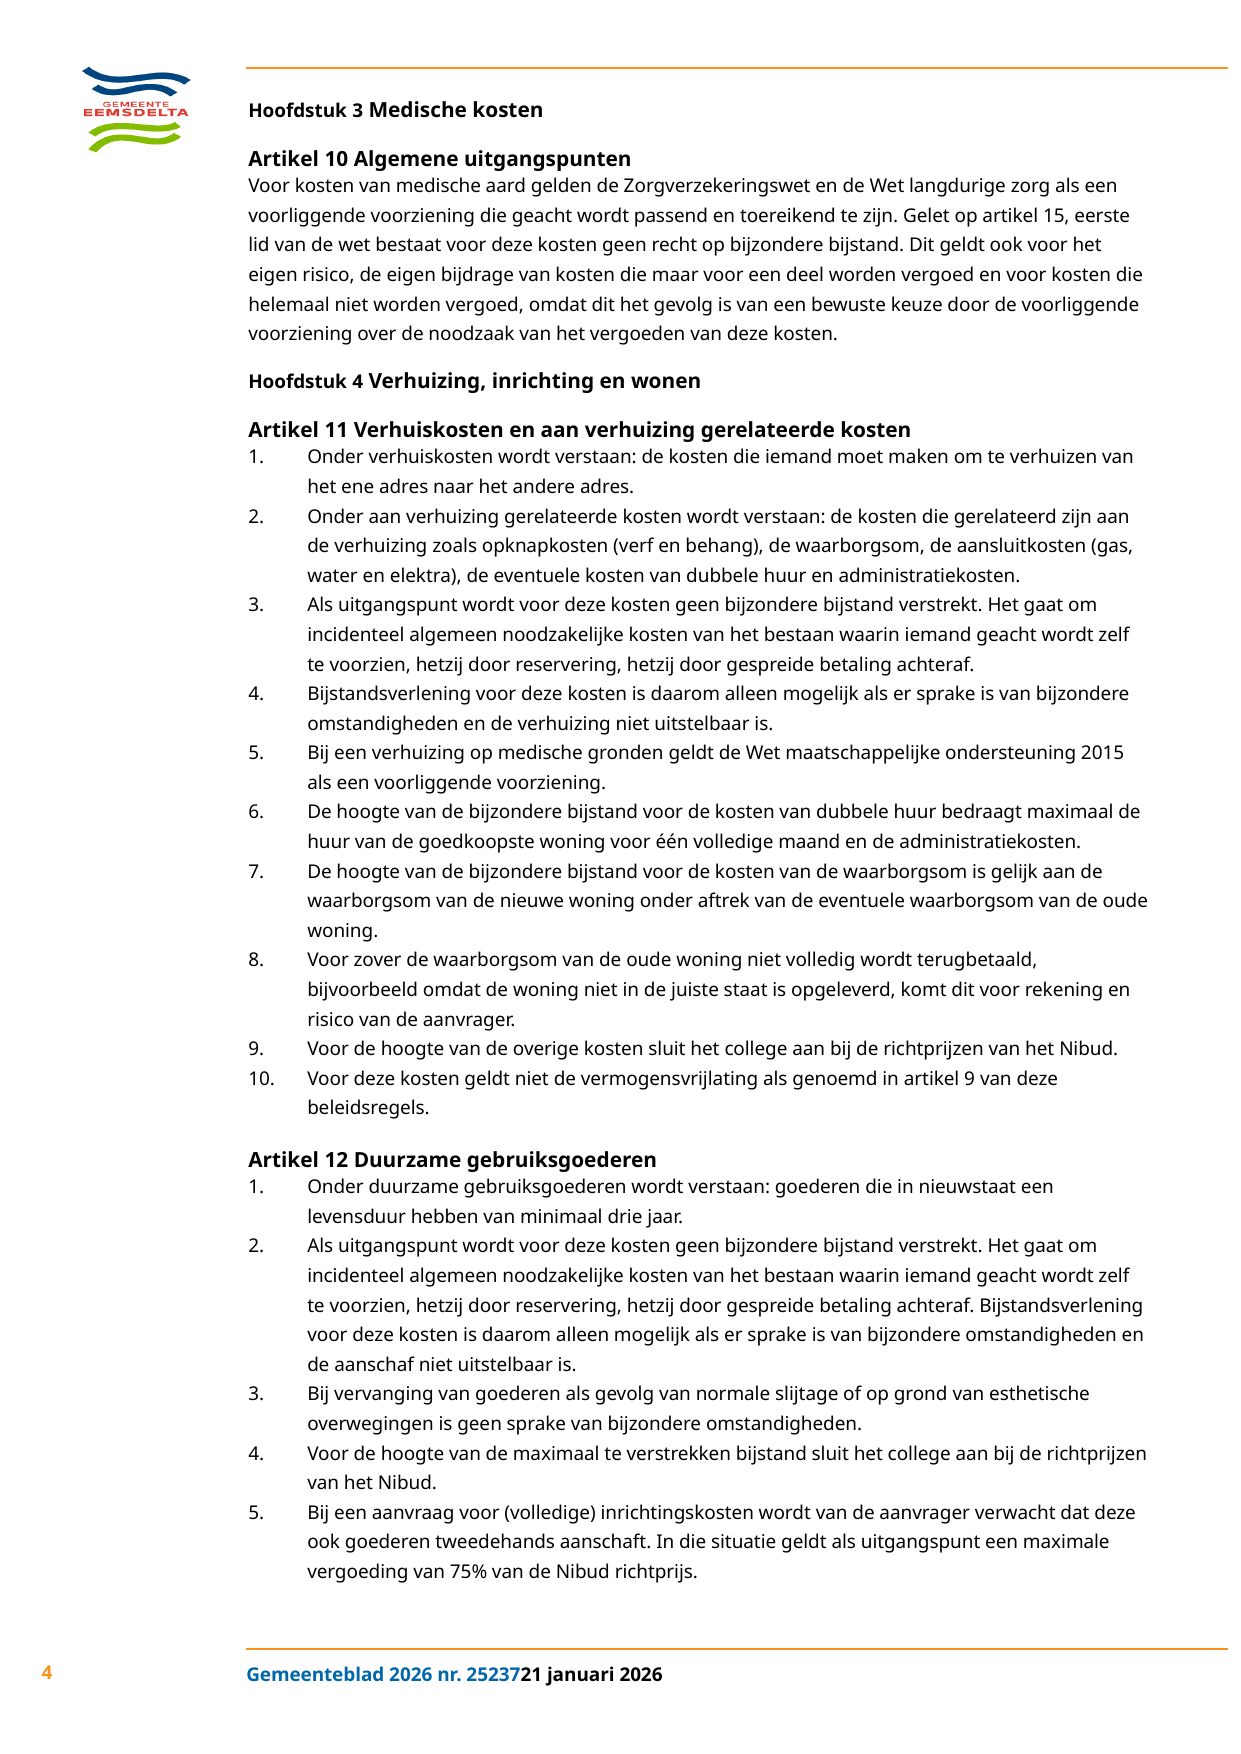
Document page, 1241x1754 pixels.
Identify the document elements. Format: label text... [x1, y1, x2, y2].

list Bij een aanvraag voor (volledige) inrichtingskosten wordt van de aanvrager verwacht dat deze ook goederen tweedehands aanschaft. In die situatie geldt als uitgangspunt een maximale vergoeding van 75% van de Nibud richtprijs. [248, 1499, 1152, 1584]
list Voor de hoogte van de overige kosten sluit het college aan bij de richtprijzen van het Nibud. [248, 1035, 1152, 1061]
text Artikel 11 Verhuiskosten en aan verhuizing gerelateerde kosten [248, 415, 1152, 444]
list Bij vervanging van goederen als gevolg van normale slijtage of op grond van esthetische overwegingen is geen sprake van bijzondere omstandigheden. [248, 1381, 1152, 1436]
list Als uitgangspunt wordt voor deze kosten geen bijzondere bijstand verstrekt. Het gaat om incidenteel algemeen noodzakelijke kosten van het bestaan waarin iemand geacht wordt zelf te voorzien, hetzij door reservering, hetzij door gespreide betaling achteraf. [248, 592, 1152, 677]
text Artikel 10 Algemene uitgangspunten [248, 144, 1152, 172]
list Als uitgangspunt wordt voor deze kosten geen bijzondere bijstand verstrekt. Het gaat om incidenteel algemeen noodzakelijke kosten van het bestaan waarin iemand geacht wordt zelf te voorzien, hetzij door reservering, hetzij door gespreide betaling achteraf. Bijstandsverlening voor deze kosten is daarom alleen mogelijk als er sprake is van bijzondere omstandigheden en de aanschaf niet uitstelbaar is. [248, 1233, 1152, 1377]
text Hoofdstuk 4 Verhuizing, inrichting en wonen [248, 366, 1152, 394]
text Artikel 12 Duurzame gebruiksgoederen [248, 1145, 1152, 1173]
text Hoofdstuk 3 Medische kosten [248, 95, 1152, 123]
list Onder duurzame gebruiksgoederen wordt verstaan: goederen die in nieuwstaat een levensduur hebben van minimaal drie jaar. [248, 1173, 1152, 1229]
list Bij een verhuizing op medische gronden geldt de Wet maatschappelijke ondersteuning 2015 als een voorliggende voorziening. [248, 739, 1152, 795]
list De hoogte van de bijzondere bijstand voor de kosten van dubbele huur bedraagt maximaal de huur van de goedkoopste woning voor één volledige maand en de administratiekosten. [248, 799, 1152, 854]
picture [41, 47, 231, 172]
list Onder aan verhuizing gerelateerde kosten wordt verstaan: de kosten die gerelateerd zijn aan de verhuizing zoals opknapkosten (verf en behang), de waarborgsom, de aansluitkosten (gas, water en elektra), de eventuele kosten van dubbele huur en administratiekosten. [248, 503, 1152, 588]
list Voor deze kosten geldt niet de vermogensvrijlating als genoemd in artikel 9 van deze beleidsregels. [248, 1065, 1152, 1120]
list Onder verhuiskosten wordt verstaan: de kosten die iemand moet maken om te verhuizen van het ene adres naar het andere adres. [248, 444, 1152, 499]
text Voor kosten van medische aard gelden de Zorgverzekeringswet en de Wet langdurige zorg als een voorliggende voorziening die geacht wordt passend en toereikend te zijn. Gelet op artikel 15, eerste lid van de wet bestaat voor deze kosten geen recht op bijzondere bijstand. Dit geldt ook voor het eigen risico, de eigen bijdrage van kosten die maar voor een deel worden vergoed en voor kosten die helemaal niet worden vergoed, omdat dit het gevolg is van een bewuste keuze door de voorliggende voorziening over de noodzaak van het vergoeden van deze kosten. [248, 172, 1152, 346]
list Voor de hoogte van de maximaal te verstrekken bijstand sluit het college aan bij de richtprijzen van het Nibud. [248, 1440, 1152, 1495]
list Bijstandsverlening voor deze kosten is daarom alleen mogelijk als er sprake is van bijzondere omstandigheden en de verhuizing niet uitstelbaar is. [248, 680, 1152, 736]
list De hoogte van de bijzondere bijstand voor de kosten van de waarborgsom is gelijk aan de waarborgsom van de nieuwe woning onder aftrek van de eventuele waarborgsom van de oude woning. [248, 858, 1152, 943]
list Voor zover de waarborgsom van de oude woning niet volledig wordt terugbetaald, bijvoorbeeld omdat de woning niet in de juiste staat is opgeleverd, komt dit voor rekening en risico van de aanvrager. [248, 947, 1152, 1032]
